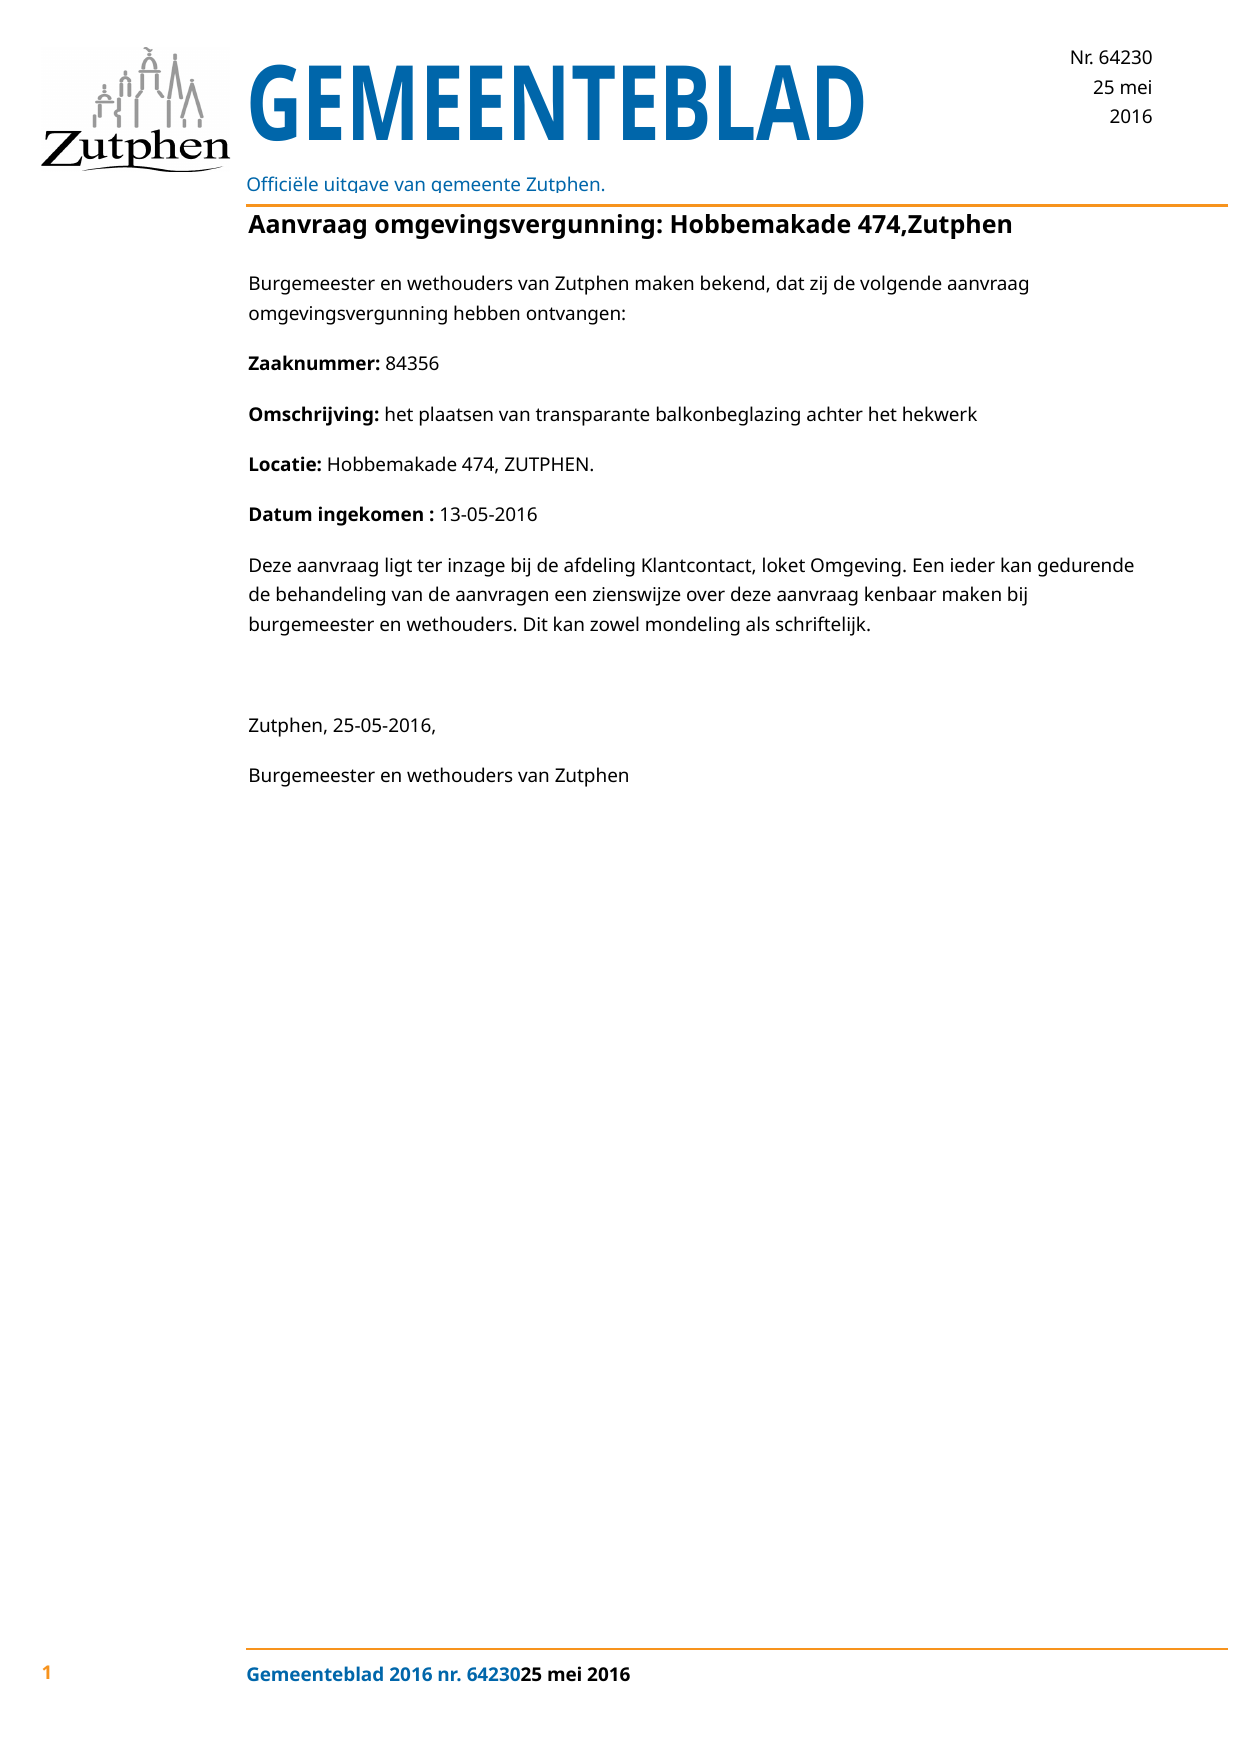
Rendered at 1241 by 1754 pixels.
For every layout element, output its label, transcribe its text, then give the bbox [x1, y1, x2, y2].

text Zaaknummer: 84356 [248, 350, 1152, 376]
text Burgemeester en wethouders van Zutphen maken bekend, dat zij de volgende aanvraag omgevingsvergunning hebben ontvangen: [248, 270, 1152, 326]
text Deze aanvraag ligt ter inzage bij de afdeling Klantcontact, loket Omgeving. Een ieder kan gedurende de behandeling van de aanvragen een zienswijze over deze aanvraag kenbaar maken bij burgemeester en wethouders. Dit kan zowel mondeling als schriftelijk. [248, 552, 1152, 637]
text Locatie: Hobbemakade 474, ZUTPHEN. [248, 451, 1152, 477]
text Datum ingekomen : 13-05-2016 [248, 502, 1152, 527]
text Burgemeester en wethouders van Zutphen [248, 762, 1152, 788]
text Zutphen, 25-05-2016, [248, 712, 1152, 738]
text Aanvraag omgevingsvergunning: Hobbemakade 474,Zutphen [248, 207, 1152, 241]
text Omschrijving: het plaatsen van transparante balkonbeglazing achter het hekwerk [248, 401, 1152, 426]
picture [41, 47, 231, 172]
